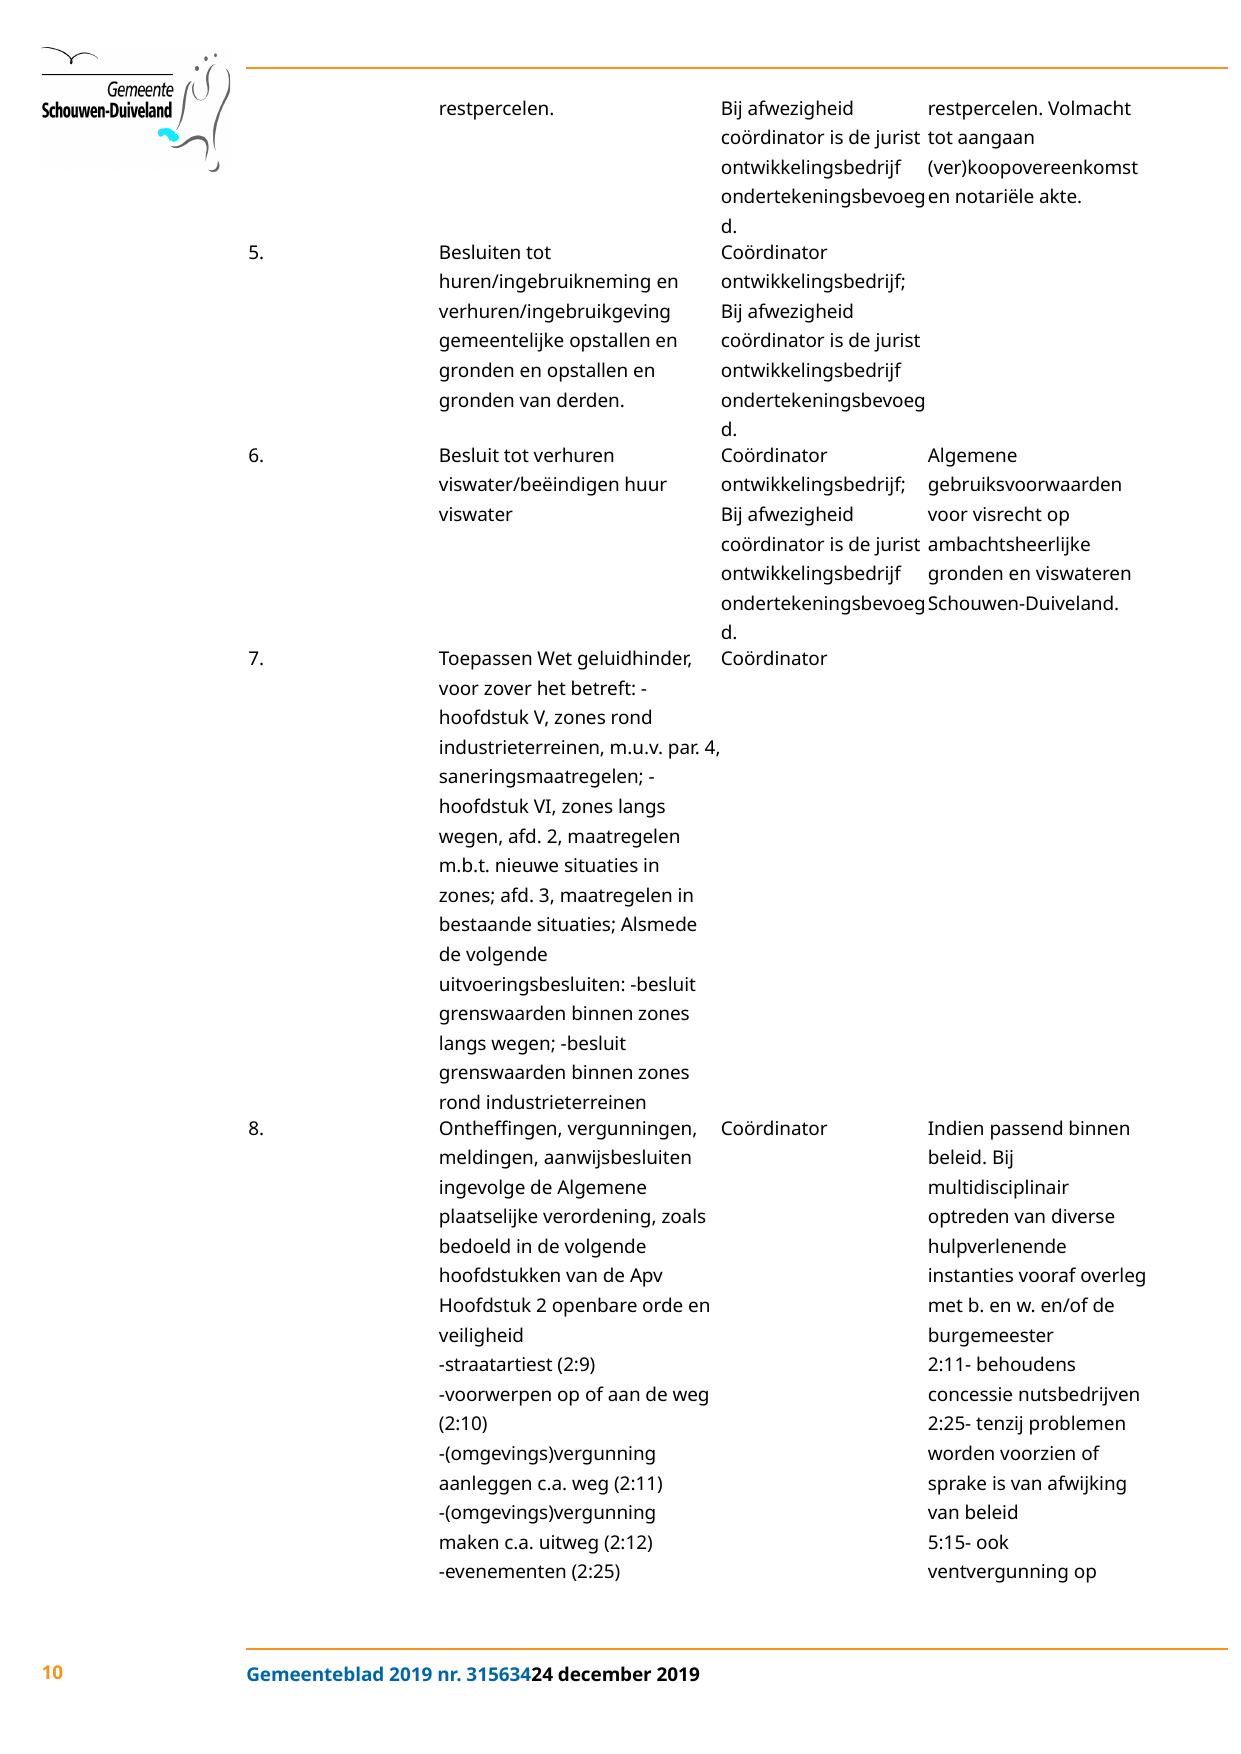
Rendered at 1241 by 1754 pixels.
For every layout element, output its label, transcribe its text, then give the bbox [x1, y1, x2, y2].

table_cell Toepassen Wet geluidhinder, voor zover het betreft: -hoofdstuk V, zones rond industrieterreinen, m.u.v. par. 4, saneringsmaatregelen; -hoofdstuk VI, zones langs wegen, afd. 2, maatregelen m.b.t. nieuwe situaties in zones; afd. 3, maatregelen in bestaande situaties; Alsmede de volgende uitvoeringsbesluiten: -besluit grenswaarden binnen zones langs wegen; -besluit grenswaarden binnen zones rond industrieterreinen [439, 645, 721, 1115]
table_cell [248, 95, 439, 239]
table_cell restpercelen. Volmacht tot aangaan (ver)koopovereenkomst en notariële akte. [928, 95, 1152, 239]
table_cell 6. [248, 442, 439, 645]
table_cell Ontheffingen, vergunningen, meldingen, aanwijsbesluiten ingevolge de Algemene plaatselijke verordening, zoals bedoeld in de volgende hoofdstukken van de Apv Hoofdstuk 2 openbare orde en veiligheid -straatartiest (2:9) -voorwerpen op of aan de weg (2:10) -(omgevings)vergunning aanleggen c.a. weg (2:11) -(omgevings)vergunning maken c.a. uitweg (2:12) -evenementen (2:25) [439, 1115, 721, 1584]
table_cell Coördinator [721, 1115, 928, 1584]
table_cell Coördinator ontwikkelingsbedrijf; Bij afwezigheid coördinator is de jurist ontwikkelingsbedrijf ondertekeningsbevoegd. [721, 239, 928, 442]
table_cell Coördinator ontwikkelingsbedrijf; Bij afwezigheid coördinator is de jurist ontwikkelingsbedrijf ondertekeningsbevoegd. [721, 442, 928, 645]
table_cell 7. [248, 645, 439, 1115]
table_cell Bij afwezigheid coördinator is de jurist ontwikkelingsbedrijf ondertekeningsbevoegd. [721, 95, 928, 239]
picture [41, 47, 231, 172]
table_cell 5. [248, 239, 439, 442]
table_cell Algemene gebruiksvoorwaarden voor visrecht op ambachtsheerlijke gronden en viswateren Schouwen-Duiveland. [928, 442, 1152, 645]
table_cell restpercelen. [439, 95, 721, 239]
table_cell Coördinator [721, 645, 928, 1115]
table_cell Besluiten tot huren/ingebruikneming en verhuren/ingebruikgeving gemeentelijke opstallen en gronden en opstallen en gronden van derden. [439, 239, 721, 442]
table_cell [928, 645, 1152, 1115]
table_cell [928, 239, 1152, 442]
table_cell Indien passend binnen beleid. Bij multidisciplinair optreden van diverse hulpverlenende instanties vooraf overleg met b. en w. en/of de burgemeester 2:11- behoudens concessie nutsbedrijven 2:25- tenzij problemen worden voorzien of sprake is van afwijking van beleid 5:15- ook ventvergunning op [928, 1115, 1152, 1584]
table_cell 8. [248, 1115, 439, 1584]
table_cell Besluit tot verhuren viswater/beëindigen huur viswater [439, 442, 721, 645]
